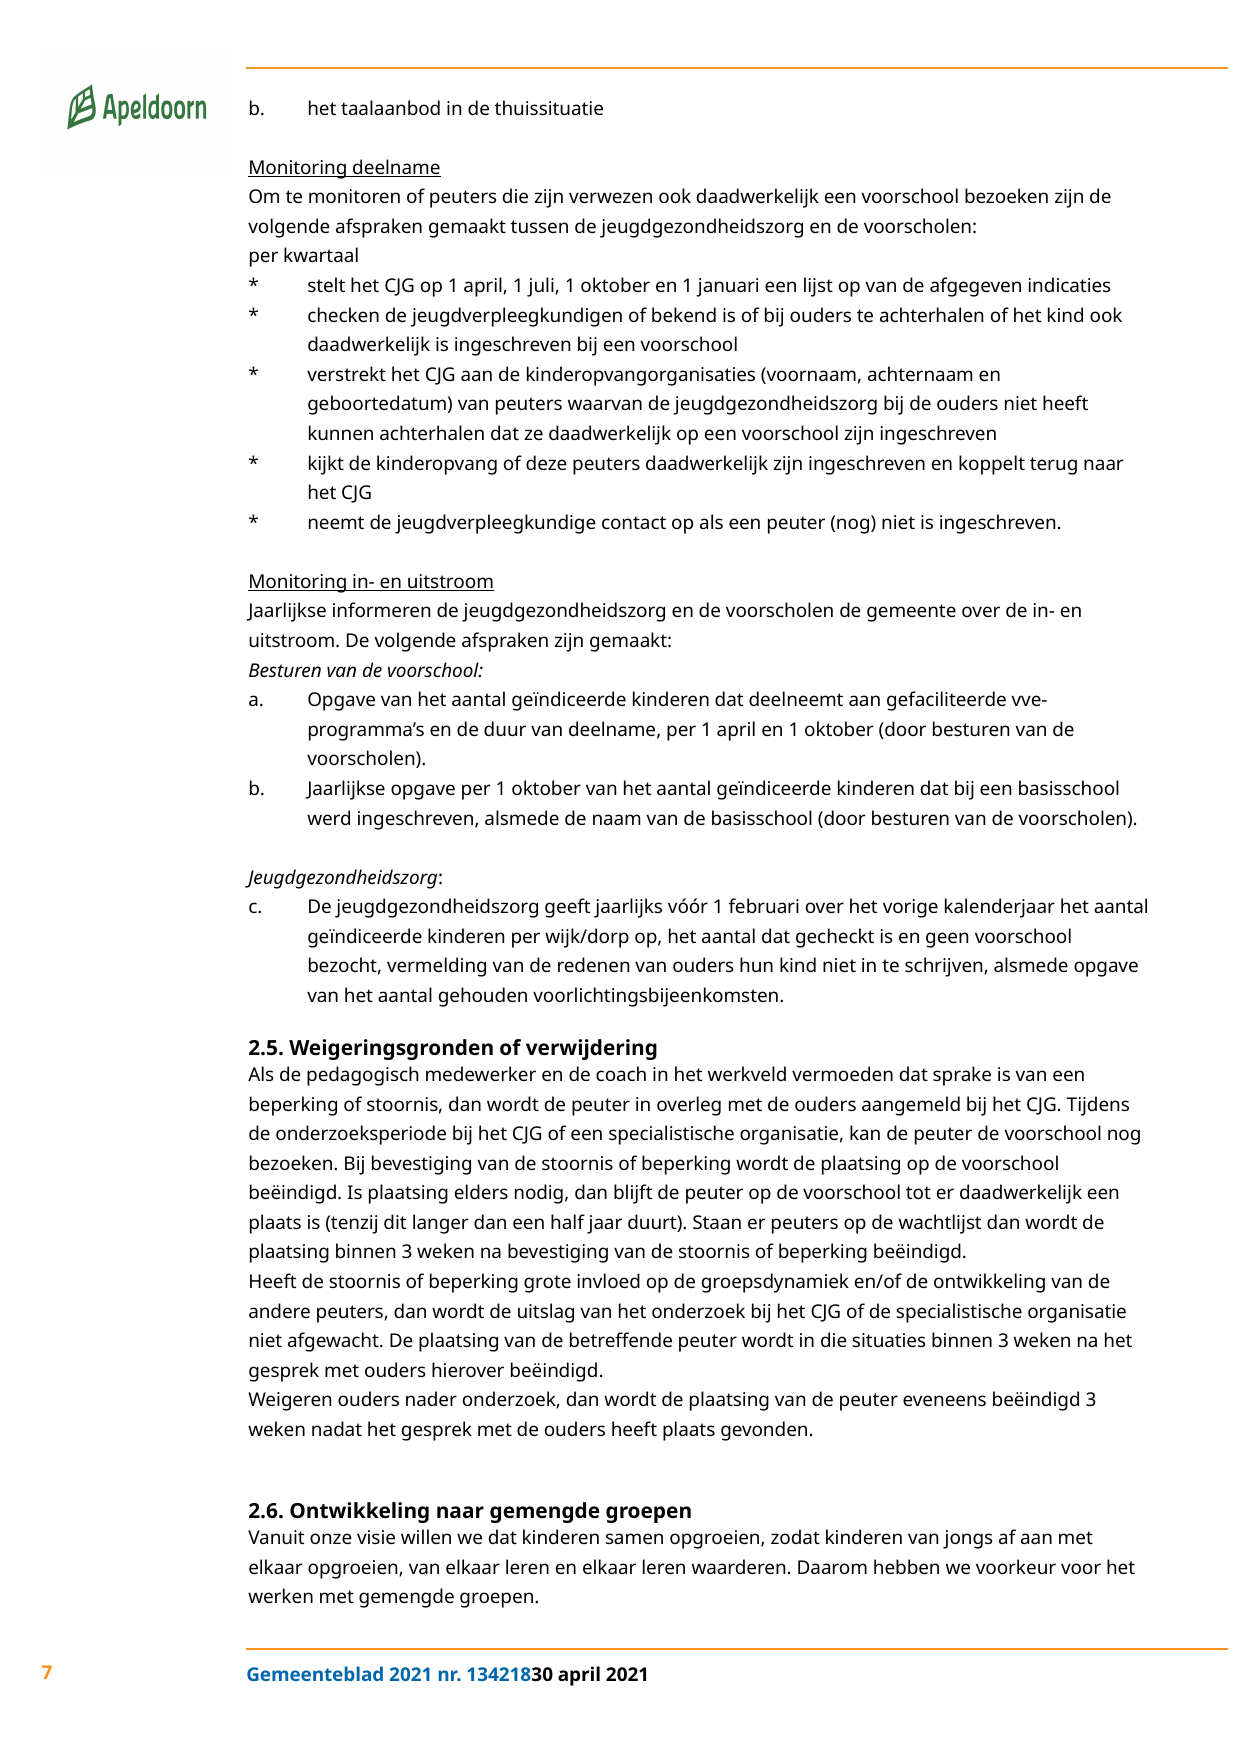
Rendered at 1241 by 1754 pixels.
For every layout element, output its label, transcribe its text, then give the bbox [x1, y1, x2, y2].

text Jaarlijkse informeren de jeugdgezondheidszorg en de voorscholen de gemeente over de in- en uitstroom. De volgende afspraken zijn gemaakt: [248, 598, 1152, 653]
list stelt het CJG op 1 april, 1 juli, 1 oktober en 1 januari een lijst op van de afgegeven indicaties [248, 272, 1152, 298]
text 2.6. Ontwikkeling naar gemengde groepen [248, 1496, 1152, 1524]
picture [41, 47, 231, 172]
list neemt de jeugdverpleegkundige contact op als een peuter (nog) niet is ingeschreven. [248, 509, 1152, 535]
text Jeugdgezondheidszorg: [248, 864, 1152, 890]
text Monitoring in- en uitstroom [248, 568, 1152, 594]
list checken de jeugdverpleegkundigen of bekend is of bij ouders te achterhalen of het kind ook daadwerkelijk is ingeschreven bij een voorschool [248, 302, 1152, 357]
text Heeft de stoornis of beperking grote invloed op de groepsdynamiek en/of de ontwikkeling van de andere peuters, dan wordt de uitslag van het onderzoek bij het CJG of de specialistische organisatie niet afgewacht. De plaatsing van de betreffende peuter wordt in die situaties binnen 3 weken na het gesprek met ouders hierover beëindigd. [248, 1268, 1152, 1383]
text Vanuit onze visie willen we dat kinderen samen opgroeien, zodat kinderen van jongs af aan met elkaar opgroeien, van elkaar leren en elkaar leren waarderen. Daarom hebben we voorkeur voor het werken met gemengde groepen. [248, 1524, 1152, 1609]
text Besturen van de voorschool: [248, 657, 1152, 683]
list het taalaanbod in de thuissituatie [248, 95, 1152, 121]
text 2.5. Weigeringsgronden of verwijdering [248, 1033, 1152, 1061]
list kijkt de kinderopvang of deze peuters daadwerkelijk zijn ingeschreven en koppelt terug naar het CJG [248, 450, 1152, 505]
list Jaarlijkse opgave per 1 oktober van het aantal geïndiceerde kinderen dat bij een basisschool werd ingeschreven, alsmede de naam van de basisschool (door besturen van de voorscholen). [248, 775, 1152, 831]
text per kwartaal [248, 243, 1152, 268]
list Opgave van het aantal geïndiceerde kinderen dat deelneemt aan gefaciliteerde vve-programma’s en de duur van deelname, per 1 april en 1 oktober (door besturen van de voorscholen). [248, 686, 1152, 771]
list verstrekt het CJG aan de kinderopvangorganisaties (voornaam, achternaam en geboortedatum) van peuters waarvan de jeugdgezondheidszorg bij de ouders niet heeft kunnen achterhalen dat ze daadwerkelijk op een voorschool zijn ingeschreven [248, 361, 1152, 446]
text Weigeren ouders nader onderzoek, dan wordt de plaatsing van de peuter eveneens beëindigd 3 weken nadat het gesprek met de ouders heeft plaats gevonden. [248, 1387, 1152, 1442]
text Als de pedagogisch medewerker en de coach in het werkveld vermoeden dat sprake is van een beperking of stoornis, dan wordt de peuter in overleg met de ouders aangemeld bij het CJG. Tijdens de onderzoeksperiode bij het CJG of een specialistische organisatie, kan de peuter de voorschool nog bezoeken. Bij bevestiging van de stoornis of beperking wordt de plaatsing op de voorschool beëindigd. Is plaatsing elders nodig, dan blijft de peuter op de voorschool tot er daadwerkelijk een plaats is (tenzij dit langer dan een half jaar duurt). Staan er peuters op de wachtlijst dan wordt de plaatsing binnen 3 weken na bevestiging van de stoornis of beperking beëindigd. [248, 1061, 1152, 1264]
text Monitoring deelname [248, 154, 1152, 180]
text Om te monitoren of peuters die zijn verwezen ook daadwerkelijk een voorschool bezoeken zijn de volgende afspraken gemaakt tussen de jeugdgezondheidszorg en de voorscholen: [248, 183, 1152, 239]
list De jeugdgezondheidszorg geeft jaarlijks vóór 1 februari over het vorige kalenderjaar het aantal geïndiceerde kinderen per wijk/dorp op, het aantal dat gecheckt is en geen voorschool bezocht, vermelding van de redenen van ouders hun kind niet in te schrijven, alsmede opgave van het aantal gehouden voorlichtingsbijeenkomsten. [248, 893, 1152, 1008]
